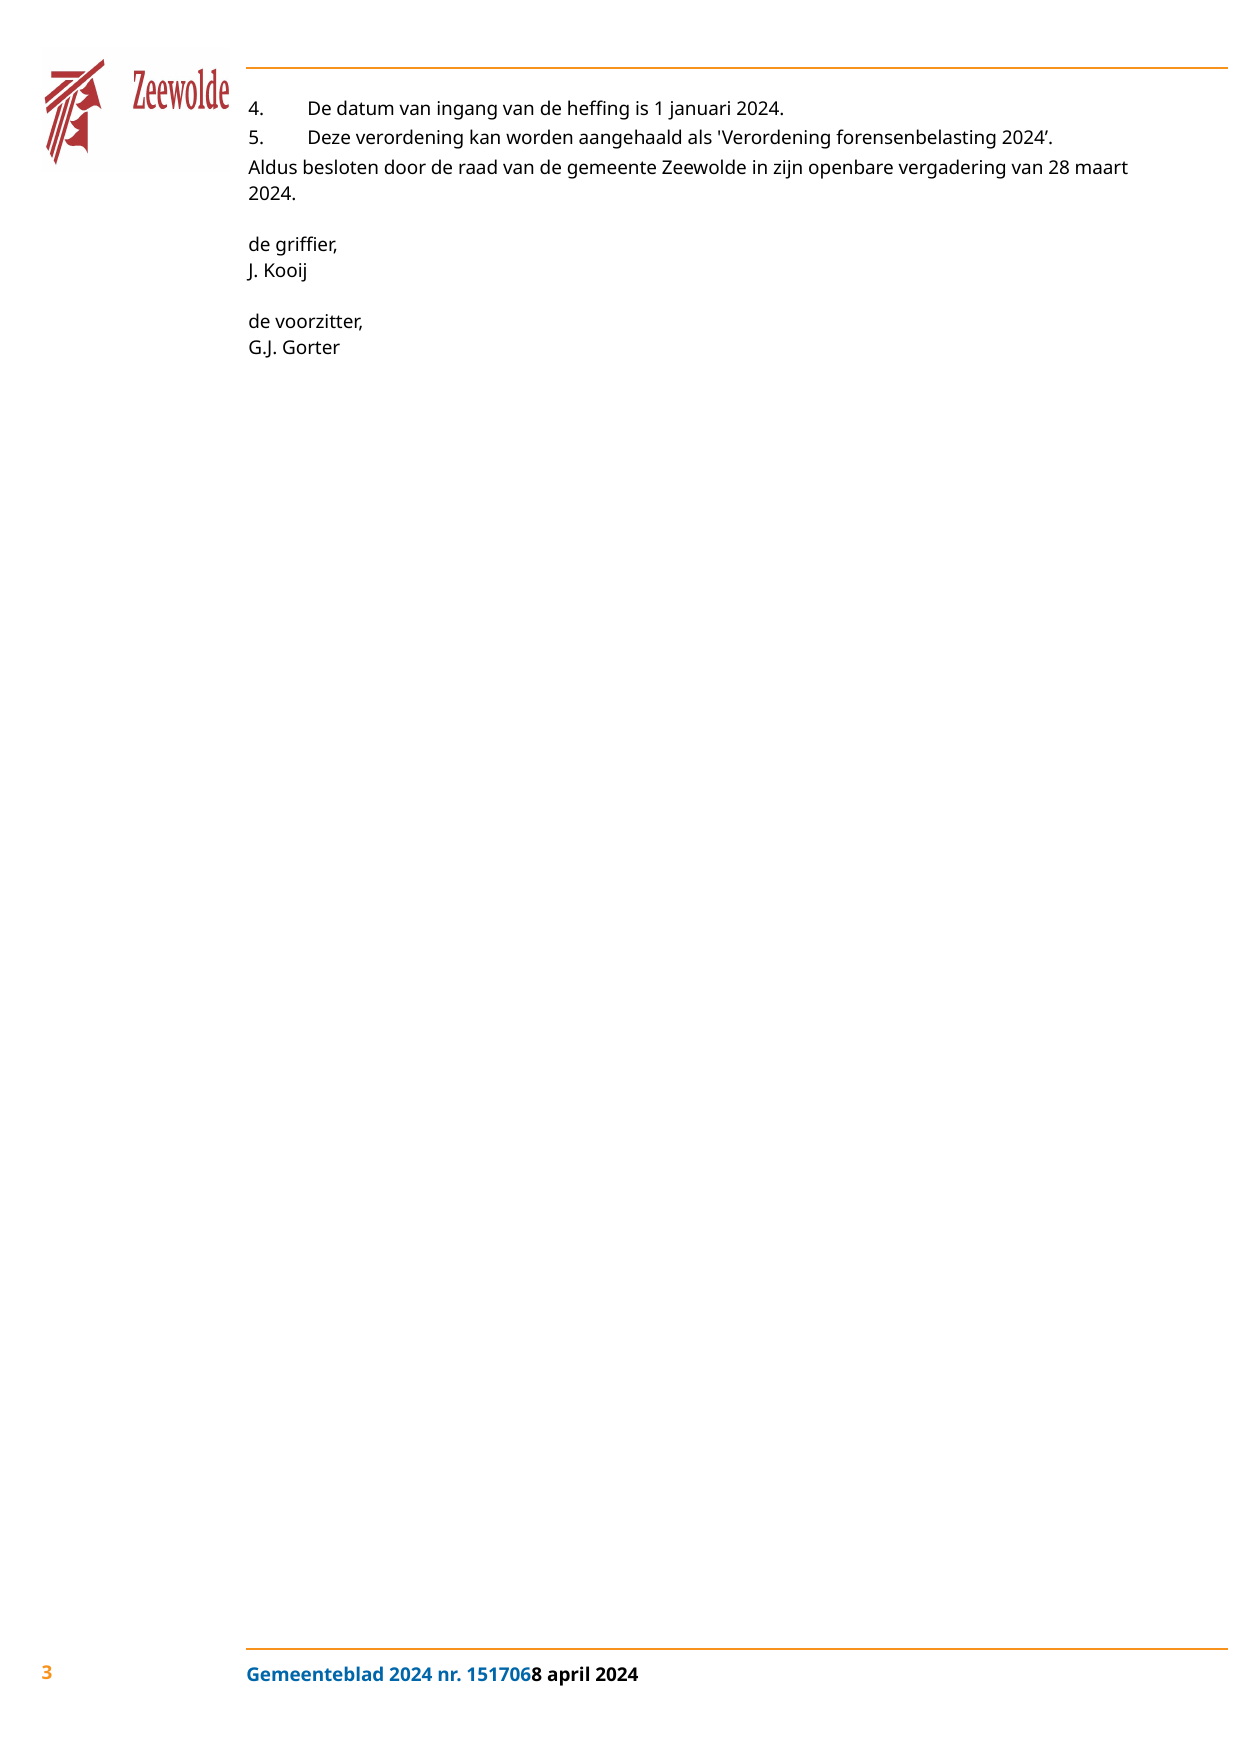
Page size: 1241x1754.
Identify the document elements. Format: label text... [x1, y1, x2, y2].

text de griffier, [248, 231, 1152, 257]
list Deze verordening kan worden aangehaald als 'Verordening forensenbelasting 2024’. [248, 124, 1152, 150]
text G.J. Gorter [248, 334, 1152, 360]
text J. Kooij [248, 257, 1152, 283]
text de voorzitter, [248, 308, 1152, 334]
picture [41, 47, 231, 172]
list De datum van ingang van de heffing is 1 januari 2024. [248, 95, 1152, 121]
text Aldus besloten door de raad van de gemeente Zeewolde in zijn openbare vergadering van 28 maart 2024. [248, 154, 1152, 205]
